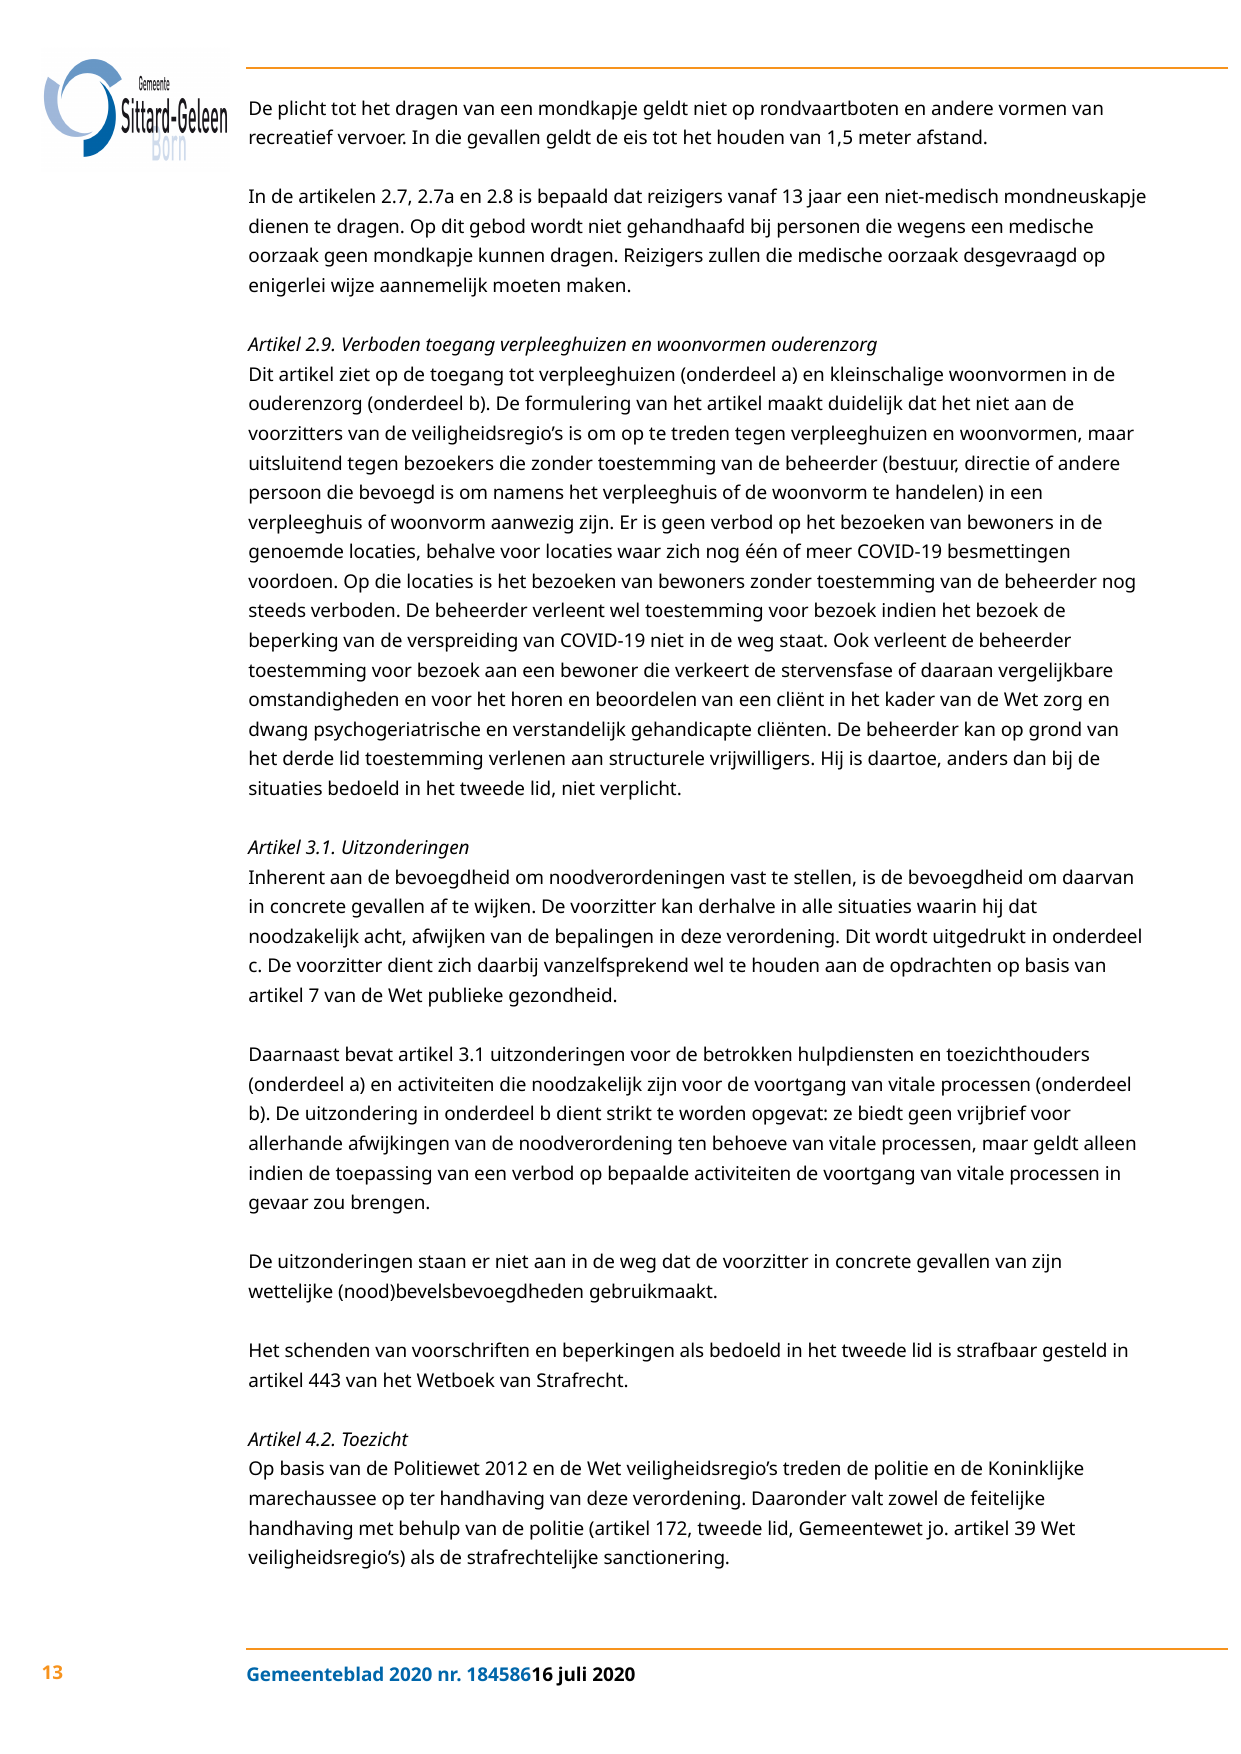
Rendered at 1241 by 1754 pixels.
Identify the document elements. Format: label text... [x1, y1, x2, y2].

text Op basis van de Politiewet 2012 en de Wet veiligheidsregio’s treden de politie en de Koninklijke marechaussee op ter handhaving van deze verordening. Daaronder valt zowel de feitelijke handhaving met behulp van de politie (artikel 172, tweede lid, Gemeentewet jo. artikel 39 Wet veiligheidsregio’s) als de strafrechtelijke sanctionering. [248, 1456, 1152, 1570]
text De uitzonderingen staan er niet aan in de weg dat de voorzitter in concrete gevallen van zijn wettelijke (nood)bevelsbevoegdheden gebruikmaakt. [248, 1248, 1152, 1304]
text Artikel 3.1. Uitzonderingen [248, 834, 1152, 860]
picture [41, 47, 231, 172]
text De plicht tot het dragen van een mondkapje geldt niet op rondvaartboten en andere vormen van recreatief vervoer. In die gevallen geldt de eis tot het houden van 1,5 meter afstand. [248, 95, 1152, 150]
text In de artikelen 2.7, 2.7a en 2.8 is bepaald dat reizigers vanaf 13 jaar een niet-medisch mondneuskapje dienen te dragen. Op dit gebod wordt niet gehandhaafd bij personen die wegens een medische oorzaak geen mondkapje kunnen dragen. Reizigers zullen die medische oorzaak desgevraagd op enigerlei wijze aannemelijk moeten maken. [248, 183, 1152, 298]
text Artikel 2.9. Verboden toegang verpleeghuizen en woonvormen ouderenzorg [248, 331, 1152, 357]
text Dit artikel ziet op de toegang tot verpleeghuizen (onderdeel a) en kleinschalige woonvormen in de ouderenzorg (onderdeel b). De formulering van het artikel maakt duidelijk dat het niet aan de voorzitters van de veiligheidsregio’s is om op te treden tegen verpleeghuizen en woonvormen, maar uitsluitend tegen bezoekers die zonder toestemming van de beheerder (bestuur, directie of andere persoon die bevoegd is om namens het verpleeghuis of de woonvorm te handelen) in een verpleeghuis of woonvorm aanwezig zijn. Er is geen verbod op het bezoeken van bewoners in de genoemde locaties, behalve voor locaties waar zich nog één of meer COVID-19 besmettingen voordoen. Op die locaties is het bezoeken van bewoners zonder toestemming van de beheerder nog steeds verboden. De beheerder verleent wel toestemming voor bezoek indien het bezoek de beperking van de verspreiding van COVID-19 niet in de weg staat. Ook verleent de beheerder toestemming voor bezoek aan een bewoner die verkeert de stervensfase of daaraan vergelijkbare omstandigheden en voor het horen en beoordelen van een cliënt in het kader van de Wet zorg en dwang psychogeriatrische en verstandelijk gehandicapte cliënten. De beheerder kan op grond van het derde lid toestemming verlenen aan structurele vrijwilligers. Hij is daartoe, anders dan bij de situaties bedoeld in het tweede lid, niet verplicht. [248, 361, 1152, 801]
text Het schenden van voorschriften en beperkingen als bedoeld in het tweede lid is strafbaar gesteld in artikel 443 van het Wetboek van Strafrecht. [248, 1337, 1152, 1393]
text Daarnaast bevat artikel 3.1 uitzonderingen voor de betrokken hulpdiensten en toezichthouders (onderdeel a) en activiteiten die noodzakelijk zijn voor de voortgang van vitale processen (onderdeel b). De uitzondering in onderdeel b dient strikt te worden opgevat: ze biedt geen vrijbrief voor allerhande afwijkingen van de noodverordening ten behoeve van vitale processen, maar geldt alleen indien de toepassing van een verbod op bepaalde activiteiten de voortgang van vitale processen in gevaar zou brengen. [248, 1041, 1152, 1215]
text Inherent aan de bevoegdheid om noodverordeningen vast te stellen, is de bevoegdheid om daarvan in concrete gevallen af te wijken. De voorzitter kan derhalve in alle situaties waarin hij dat noodzakelijk acht, afwijken van de bepalingen in deze verordening. Dit wordt uitgedrukt in onderdeel c. De voorzitter dient zich daarbij vanzelfsprekend wel te houden aan de opdrachten op basis van artikel 7 van de Wet publieke gezondheid. [248, 864, 1152, 1008]
text Artikel 4.2. Toezicht [248, 1426, 1152, 1452]
